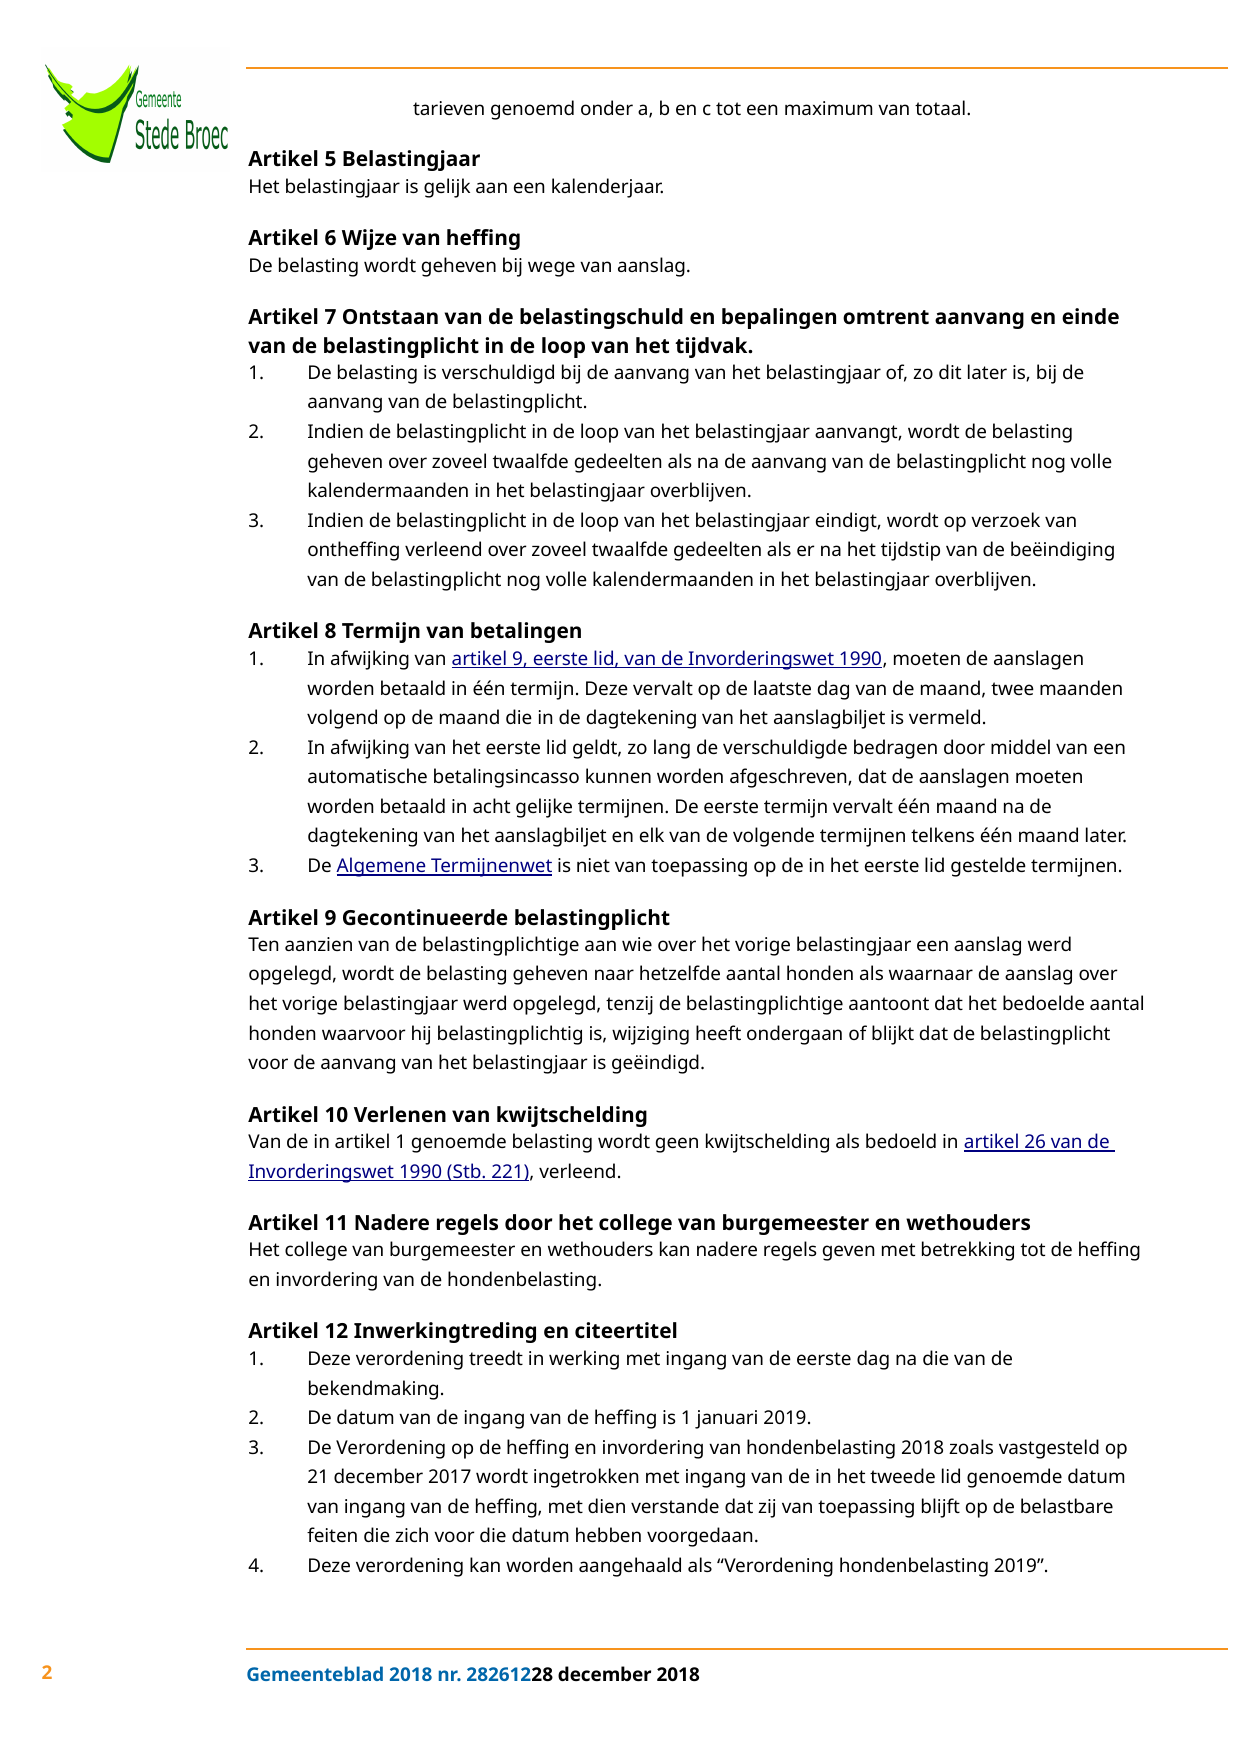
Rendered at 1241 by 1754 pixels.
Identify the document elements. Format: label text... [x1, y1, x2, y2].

text Het college van burgemeester en wethouders kan nadere regels geven met betrekking tot de heffing en invordering van de hondenbelasting. [248, 1237, 1152, 1292]
text Artikel 12 Inwerkingtreding en citeertitel [248, 1317, 1152, 1345]
text Artikel 8 Termijn van betalingen [248, 617, 1152, 645]
list Deze verordening treedt in werking met ingang van de eerste dag na die van de bekendmaking. [248, 1345, 1152, 1400]
list Indien de belastingplicht in de loop van het belastingjaar aanvangt, wordt de belasting geheven over zoveel twaalfde gedeelten als na de aanvang van de belastingplicht nog volle kalendermaanden in het belastingjaar overblijven. [248, 418, 1152, 503]
text Artikel 5 Belastingjaar [248, 144, 1152, 173]
list Indien de belastingplicht in de loop van het belastingjaar eindigt, wordt op verzoek van ontheffing verleend over zoveel twaalfde gedeelten als er na het tijdstip van de beëindiging van de belastingplicht nog volle kalendermaanden in het belastingjaar overblijven. [248, 507, 1152, 592]
text Artikel 9 Gecontinueerde belastingplicht [248, 903, 1152, 931]
list In afwijking van het eerste lid geldt, zo lang de verschuldigde bedragen door middel van een automatische betalingsincasso kunnen worden afgeschreven, dat de aanslagen moeten worden betaald in acht gelijke termijnen. De eerste termijn vervalt één maand na de dagtekening van het aanslagbiljet en elk van de volgende termijnen telkens één maand later. [248, 734, 1152, 848]
table_cell [248, 95, 413, 121]
text Artikel 10 Verlenen van kwijtschelding [248, 1100, 1152, 1128]
text Artikel 7 Ontstaan van de belastingschuld en bepalingen omtrent aanvang en einde van de belastingplicht in de loop van het tijdvak. [248, 302, 1152, 359]
list De Verordening op de heffing en invordering van hondenbelasting 2018 zoals vastgesteld op 21 december 2017 wordt ingetrokken met ingang van de in het tweede lid genoemde datum van ingang van de heffing, met dien verstande dat zij van toepassing blijft op de belastbare feiten die zich voor die datum hebben voorgedaan. [248, 1434, 1152, 1548]
list De Algemene Termijnenwet is niet van toepassing op de in het eerste lid gestelde termijnen. [248, 852, 1152, 878]
list De datum van de ingang van de heffing is 1 januari 2019. [248, 1404, 1152, 1430]
list In afwijking van artikel 9, eerste lid, van de Invorderingswet 1990, moeten de aanslagen worden betaald in één termijn. Deze vervalt op de laatste dag van de maand, twee maanden volgend op de maand die in de dagtekening van het aanslagbiljet is vermeld. [248, 645, 1152, 730]
text De belasting wordt geheven bij wege van aanslag. [248, 252, 1152, 278]
list Deze verordening kan worden aangehaald als “Verordening hondenbelasting 2019”. [248, 1552, 1152, 1578]
table_cell tarieven genoemd onder a, b en c tot een maximum van totaal. [413, 95, 987, 121]
text Het belastingjaar is gelijk aan een kalenderjaar. [248, 173, 1152, 199]
list De belasting is verschuldigd bij de aanvang van het belastingjaar of, zo dit later is, bij de aanvang van de belastingplicht. [248, 359, 1152, 414]
text Artikel 11 Nadere regels door het college van burgemeester en wethouders [248, 1208, 1152, 1237]
picture [41, 47, 231, 172]
text Van de in artikel 1 genoemde belasting wordt geen kwijtschelding als bedoeld in artikel 26 van de Invorderingswet 1990 (Stb. 221), verleend. [248, 1128, 1152, 1183]
text Artikel 6 Wijze van heffing [248, 223, 1152, 252]
table_cell [987, 95, 1152, 121]
text Ten aanzien van de belastingplichtige aan wie over het vorige belastingjaar een aanslag werd opgelegd, wordt de belasting geheven naar hetzelfde aantal honden als waarnaar de aanslag over het vorige belastingjaar werd opgelegd, tenzij de belastingplichtige aantoont dat het bedoelde aantal honden waarvoor hij belastingplichtig is, wijziging heeft ondergaan of blijkt dat de belastingplicht voor de aanvang van het belastingjaar is geëindigd. [248, 931, 1152, 1075]
